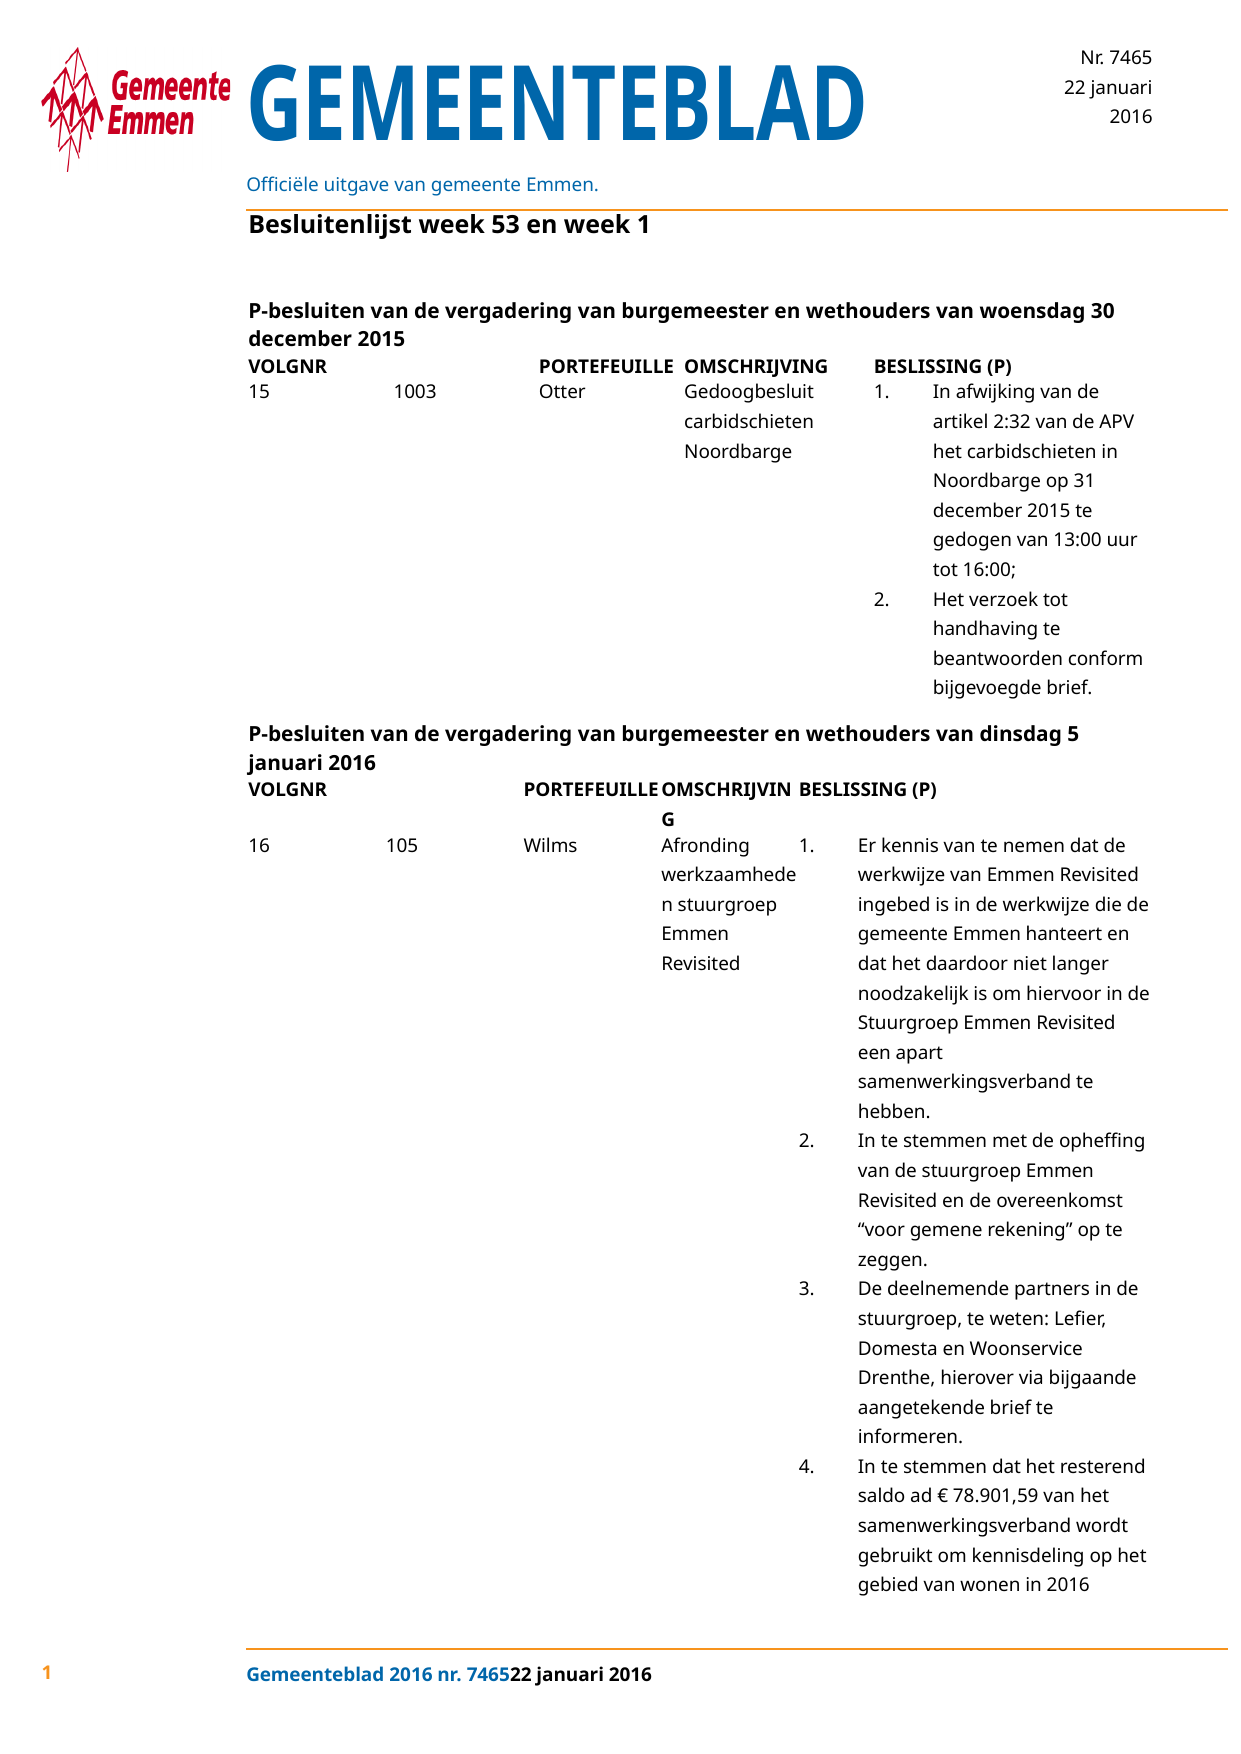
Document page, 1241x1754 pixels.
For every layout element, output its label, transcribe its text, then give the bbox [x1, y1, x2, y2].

table_cell 16 [248, 832, 386, 1597]
table_cell 105 [386, 832, 523, 1597]
table_cell Er kennis van te nemen dat de werkwijze van Emmen Revisited ingebed is in de werkwijze die de gemeente Emmen hanteert en dat het daardoor niet langer noodzakelijk is om hiervoor in de Stuurgroep Emmen Revisited een apart samenwerkingsverband te hebben. In te stemmen met de opheffing van de stuurgroep Emmen Revisited en de overeenkomst “voor gemene rekening” op te zeggen. De deelnemende partners in de stuurgroep, te weten: Lefier, Domesta en Woonservice Drenthe, hierover via bijgaande aangetekende brief te informeren. In te stemmen dat het resterend saldo ad € 78.901,59 van het samenwerkingsverband wordt gebruikt om kennisdeling op het gebied van wonen in 2016 [799, 832, 1152, 1597]
table_header OMSCHRIJVING [661, 777, 798, 832]
table_header OMSCHRIJVING [684, 353, 873, 379]
table_header BESLISSING (P) [874, 353, 1152, 379]
table_header PORTEFEUILLE [523, 777, 661, 832]
text P-besluiten van de vergadering van burgemeester en wethouders van woensdag 30 december 2015 [248, 296, 1152, 353]
table_cell 1003 [393, 379, 539, 700]
table_header VOLGNR [248, 353, 539, 379]
table_cell Gedoogbesluit carbidschieten Noordbarge [684, 379, 873, 700]
text P-besluiten van de vergadering van burgemeester en wethouders van dinsdag 5 januari 2016 [248, 719, 1152, 776]
table_cell Otter [539, 379, 684, 700]
table_header VOLGNR [248, 777, 523, 832]
text Besluitenlijst week 53 en week 1 [248, 211, 1152, 241]
table_header PORTEFEUILLE [539, 353, 684, 379]
table_cell 15 [248, 379, 393, 700]
table_cell Wilms [523, 832, 661, 1597]
table_cell Afronding werkzaamheden stuurgroep Emmen Revisited [661, 832, 798, 1597]
table_cell In afwijking van de artikel 2:32 van de APV het carbidschieten in Noordbarge op 31 december 2015 te gedogen van 13:00 uur tot 16:00; Het verzoek tot handhaving te beantwoorden conform bijgevoegde brief. [874, 379, 1152, 700]
picture [41, 47, 231, 172]
table_header BESLISSING (P) [799, 777, 1152, 832]
